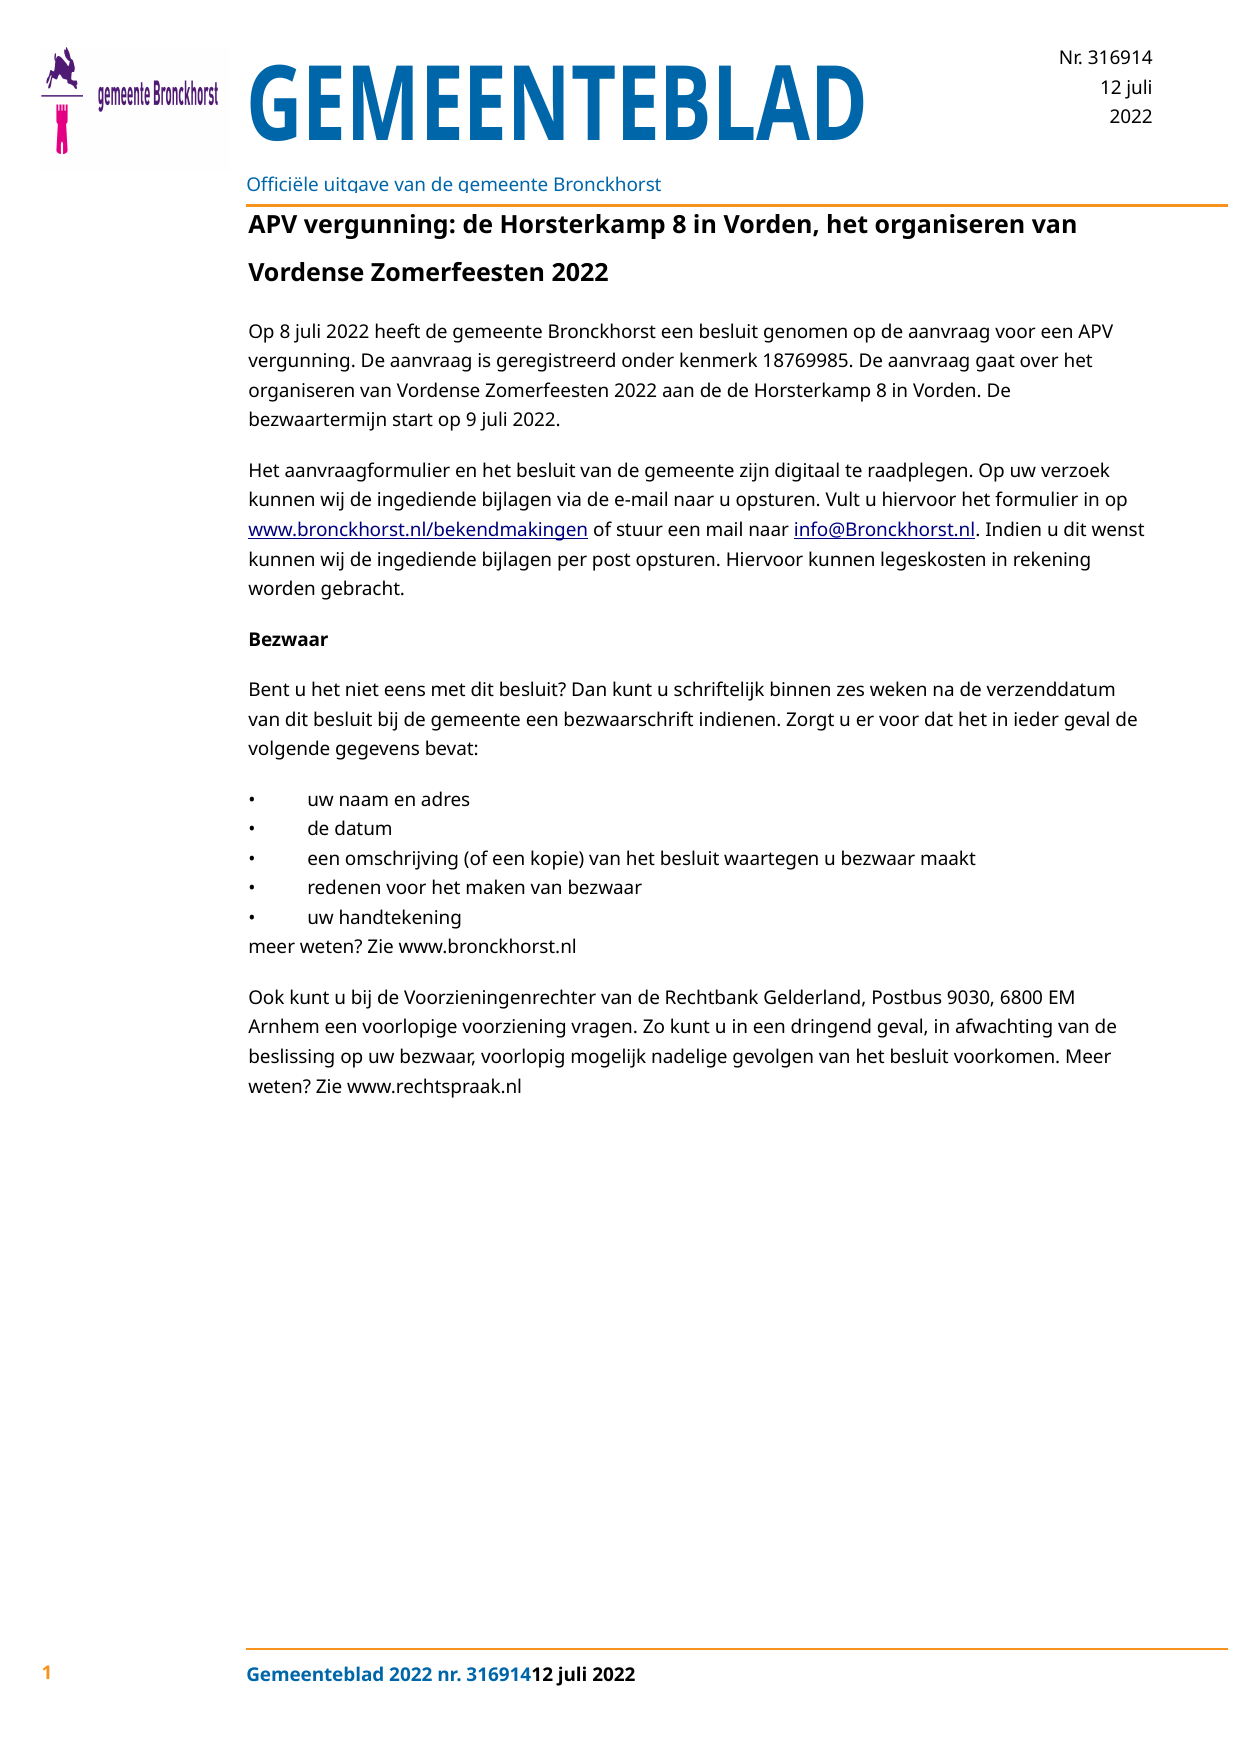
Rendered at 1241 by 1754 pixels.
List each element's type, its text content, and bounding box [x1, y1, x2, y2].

list uw naam en adres [248, 786, 1152, 812]
text Ook kunt u bij de Voorzieningenrechter van de Rechtbank Gelderland, Postbus 9030, 6800 EM Arnhem een voorlopige voorziening vragen. Zo kunt u in een dringend geval, in afwachting van de beslissing op uw bezwaar, voorlopig mogelijk nadelige gevolgen van het besluit voorkomen. Meer weten? Zie www.rechtspraak.nl [248, 984, 1152, 1099]
text Bent u het niet eens met dit besluit? Dan kunt u schriftelijk binnen zes weken na de verzenddatum van dit besluit bij de gemeente een bezwaarschrift indienen. Zorgt u er voor dat het in ieder geval de volgende gegevens bevat: [248, 676, 1152, 761]
text Het aanvraagformulier en het besluit van de gemeente zijn digitaal te raadplegen. Op uw verzoek kunnen wij de ingediende bijlagen via de e-mail naar u opsturen. Vult u hiervoor het formulier in op www.bronckhorst.nl/bekendmakingen of stuur een mail naar info@Bronckhorst.nl. Indien u dit wenst kunnen wij de ingediende bijlagen per post opsturen. Hiervoor kunnen legeskosten in rekening worden gebracht. [248, 457, 1152, 601]
list uw handtekening [248, 904, 1152, 930]
picture [41, 47, 231, 172]
text APV vergunning: de Horsterkamp 8 in Vorden, het organiseren van Vordense Zomerfeesten 2022 [248, 207, 1152, 288]
list redenen voor het maken van bezwaar [248, 874, 1152, 900]
list een omschrijving (of een kopie) van het besluit waartegen u bezwaar maakt [248, 845, 1152, 871]
text Op 8 juli 2022 heeft de gemeente Bronckhorst een besluit genomen op de aanvraag voor een APV vergunning. De aanvraag is geregistreerd onder kenmerk 18769985. De aanvraag gaat over het organiseren van Vordense Zomerfeesten 2022 aan de de Horsterkamp 8 in Vorden. De bezwaartermijn start op 9 juli 2022. [248, 318, 1152, 432]
text meer weten? Zie www.bronckhorst.nl [248, 934, 1152, 959]
list de datum [248, 815, 1152, 841]
text Bezwaar [248, 626, 1152, 652]
